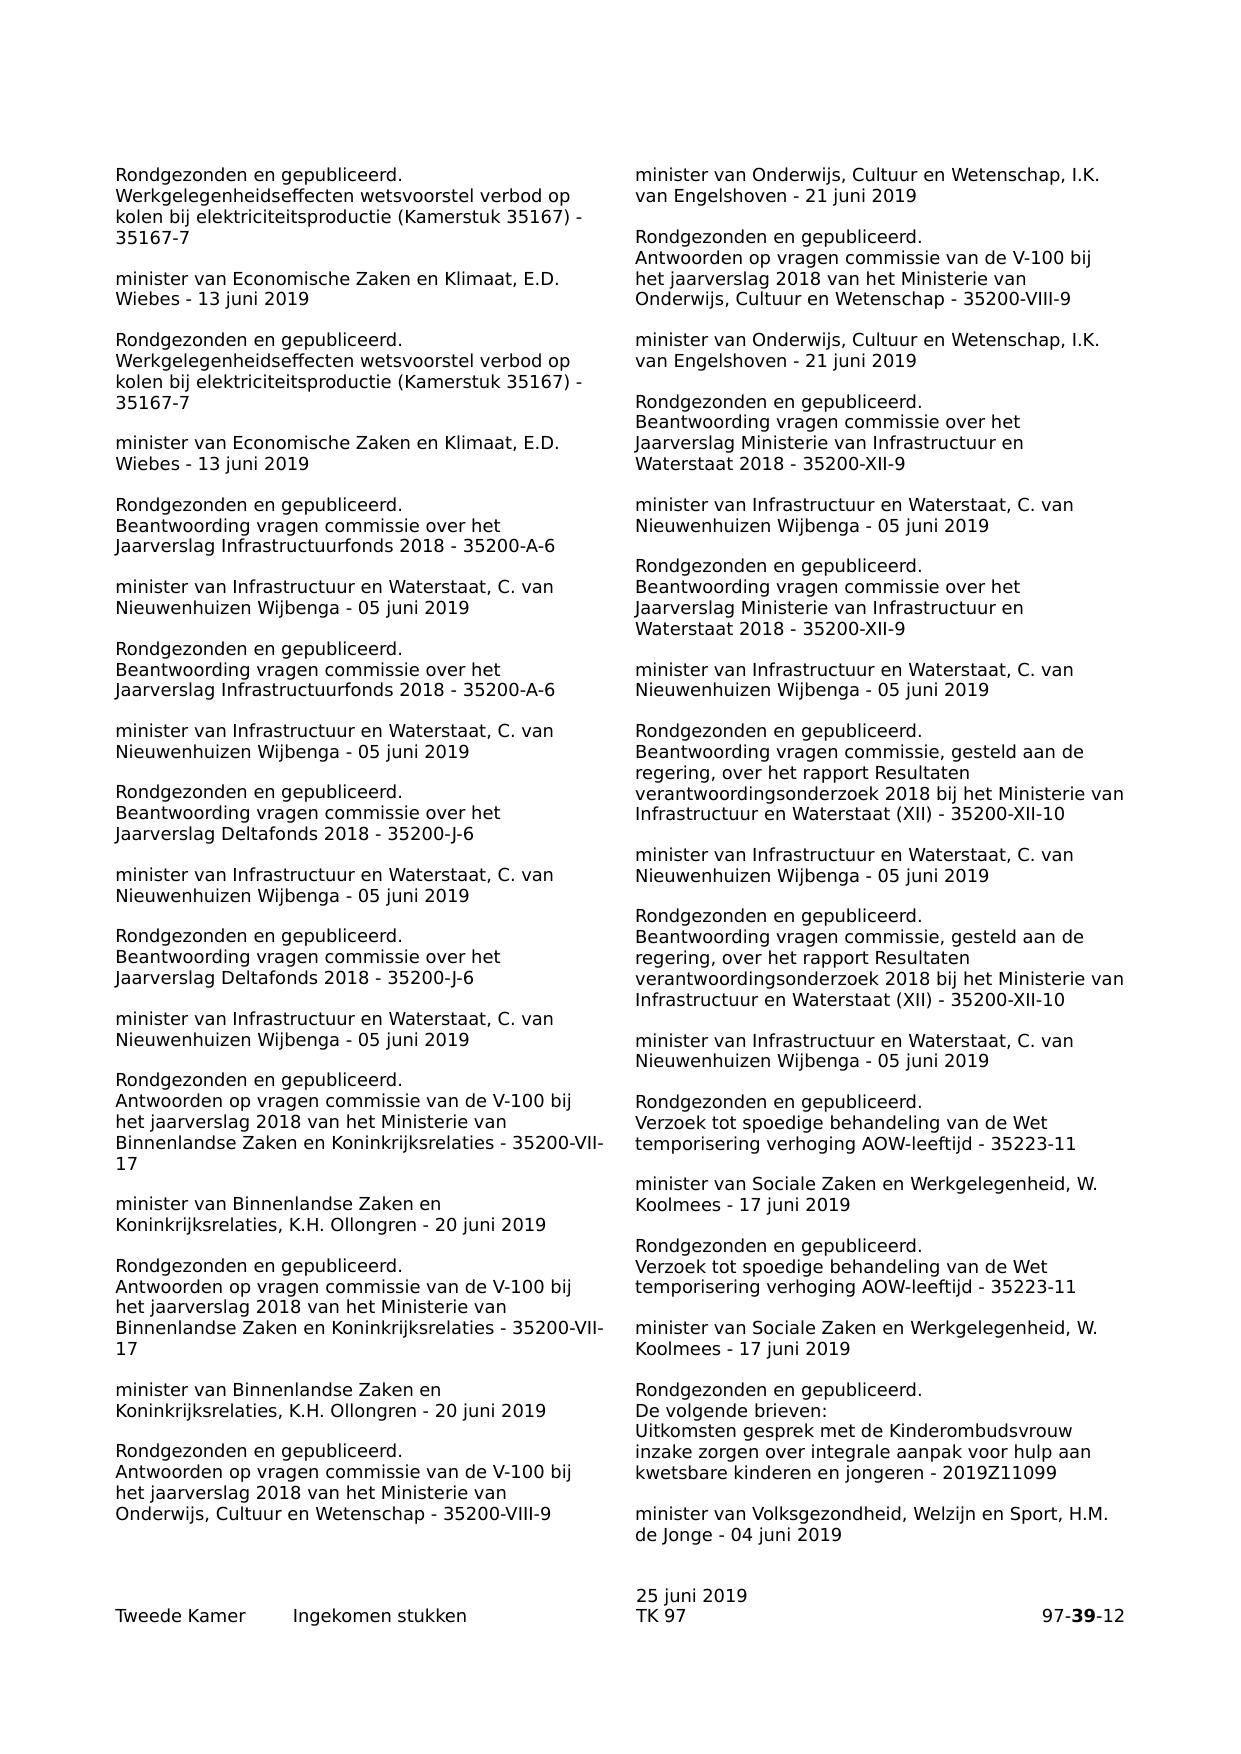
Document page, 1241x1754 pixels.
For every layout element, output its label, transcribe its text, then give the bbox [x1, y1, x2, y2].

text Uitkomsten gesprek met de Kinderombudsvrouw inzake zorgen over integrale aanpak voor hulp aan kwetsbare kinderen en jongeren - 2019Z11099 [635, 1421, 1125, 1484]
text Antwoorden op vragen commissie van de V-100 bij het jaarverslag 2018 van het Ministerie van Onderwijs, Cultuur en Wetenschap - 35200-VIII-9 [635, 247, 1125, 310]
text minister van Infrastructuur en Waterstaat, C. van Nieuwenhuizen Wijbenga - 05 juni 2019 [635, 659, 1125, 701]
text minister van Sociale Zaken en Werkgelegenheid, W. Koolmees - 17 juni 2019 [635, 1174, 1125, 1216]
text Rondgezonden en gepubliceerd. [115, 495, 605, 515]
text minister van Sociale Zaken en Werkgelegenheid, W. Koolmees - 17 juni 2019 [635, 1318, 1125, 1359]
text Rondgezonden en gepubliceerd. [115, 1256, 605, 1276]
text minister van Infrastructuur en Waterstaat, C. van Nieuwenhuizen Wijbenga - 05 juni 2019 [635, 495, 1125, 536]
text minister van Onderwijs, Cultuur en Wetenschap, I.K. van Engelshoven - 21 juni 2019 [635, 165, 1125, 207]
text Beantwoording vragen commissie over het Jaarverslag Ministerie van Infrastructuur en Waterstaat 2018 - 35200-XII-9 [635, 412, 1125, 475]
text Werkgelegenheidseffecten wetsvoorstel verbod op kolen bij elektriciteitsproductie (Kamerstuk 35167) - 35167-7 [115, 351, 605, 413]
text Rondgezonden en gepubliceerd. [115, 638, 605, 659]
text Werkgelegenheidseffecten wetsvoorstel verbod op kolen bij elektriciteitsproductie (Kamerstuk 35167) - 35167-7 [115, 186, 605, 248]
text Rondgezonden en gepubliceerd. [635, 1092, 1125, 1113]
text minister van Infrastructuur en Waterstaat, C. van Nieuwenhuizen Wijbenga - 05 juni 2019 [115, 865, 605, 906]
text Rondgezonden en gepubliceerd. [635, 1236, 1125, 1256]
text Beantwoording vragen commissie over het Jaarverslag Deltafonds 2018 - 35200-J-6 [115, 947, 605, 989]
text Rondgezonden en gepubliceerd. [115, 165, 605, 186]
text minister van Binnenlandse Zaken en Koninkrijksrelaties, K.H. Ollongren - 20 juni 2019 [115, 1380, 605, 1421]
text Verzoek tot spoedige behandeling van de Wet temporisering verhoging AOW-leeftijd - 35223-11 [635, 1113, 1125, 1154]
text Rondgezonden en gepubliceerd. [635, 227, 1125, 247]
text minister van Infrastructuur en Waterstaat, C. van Nieuwenhuizen Wijbenga - 05 juni 2019 [635, 1030, 1125, 1072]
text Beantwoording vragen commissie over het Jaarverslag Deltafonds 2018 - 35200-J-6 [115, 803, 605, 845]
text minister van Onderwijs, Cultuur en Wetenschap, I.K. van Engelshoven - 21 juni 2019 [635, 330, 1125, 371]
text Antwoorden op vragen commissie van de V-100 bij het jaarverslag 2018 van het Ministerie van Onderwijs, Cultuur en Wetenschap - 35200-VIII-9 [115, 1462, 605, 1524]
text Rondgezonden en gepubliceerd. [115, 926, 605, 947]
text Verzoek tot spoedige behandeling van de Wet temporisering verhoging AOW-leeftijd - 35223-11 [635, 1256, 1125, 1298]
text Beantwoording vragen commissie over het Jaarverslag Infrastructuurfonds 2018 - 35200-A-6 [115, 659, 605, 701]
text minister van Volksgezondheid, Welzijn en Sport, H.M. de Jonge - 04 juni 2019 [635, 1504, 1125, 1545]
text Beantwoording vragen commissie, gesteld aan de regering, over het rapport Resultaten verantwoordingsonderzoek 2018 bij het Ministerie van Infrastructuur en Waterstaat (XII) - 35200-XII-10 [635, 742, 1125, 825]
text Rondgezonden en gepubliceerd. [115, 1441, 605, 1462]
text Rondgezonden en gepubliceerd. [635, 1379, 1125, 1400]
text Antwoorden op vragen commissie van de V-100 bij het jaarverslag 2018 van het Ministerie van Binnenlandse Zaken en Koninkrijksrelaties - 35200-VII-17 [115, 1276, 605, 1360]
text Beantwoording vragen commissie over het Jaarverslag Infrastructuurfonds 2018 - 35200-A-6 [115, 515, 605, 557]
text Rondgezonden en gepubliceerd. [115, 782, 605, 803]
text De volgende brieven: [635, 1400, 1125, 1421]
text minister van Binnenlandse Zaken en Koninkrijksrelaties, K.H. Ollongren - 20 juni 2019 [115, 1194, 605, 1236]
text minister van Economische Zaken en Klimaat, E.D. Wiebes - 13 juni 2019 [115, 268, 605, 310]
text minister van Infrastructuur en Waterstaat, C. van Nieuwenhuizen Wijbenga - 05 juni 2019 [115, 721, 605, 762]
text minister van Infrastructuur en Waterstaat, C. van Nieuwenhuizen Wijbenga - 05 juni 2019 [635, 845, 1125, 886]
text Rondgezonden en gepubliceerd. [115, 330, 605, 351]
text Antwoorden op vragen commissie van de V-100 bij het jaarverslag 2018 van het Ministerie van Binnenlandse Zaken en Koninkrijksrelaties - 35200-VII-17 [115, 1091, 605, 1174]
text Rondgezonden en gepubliceerd. [635, 906, 1125, 927]
text Rondgezonden en gepubliceerd. [635, 556, 1125, 577]
text Rondgezonden en gepubliceerd. [115, 1070, 605, 1091]
text minister van Infrastructuur en Waterstaat, C. van Nieuwenhuizen Wijbenga - 05 juni 2019 [115, 1009, 605, 1050]
text minister van Economische Zaken en Klimaat, E.D. Wiebes - 13 juni 2019 [115, 433, 605, 475]
text Rondgezonden en gepubliceerd. [635, 391, 1125, 412]
text Beantwoording vragen commissie over het Jaarverslag Ministerie van Infrastructuur en Waterstaat 2018 - 35200-XII-9 [635, 577, 1125, 639]
text Beantwoording vragen commissie, gesteld aan de regering, over het rapport Resultaten verantwoordingsonderzoek 2018 bij het Ministerie van Infrastructuur en Waterstaat (XII) - 35200-XII-10 [635, 927, 1125, 1010]
text minister van Infrastructuur en Waterstaat, C. van Nieuwenhuizen Wijbenga - 05 juni 2019 [115, 577, 605, 618]
text Rondgezonden en gepubliceerd. [635, 721, 1125, 742]
